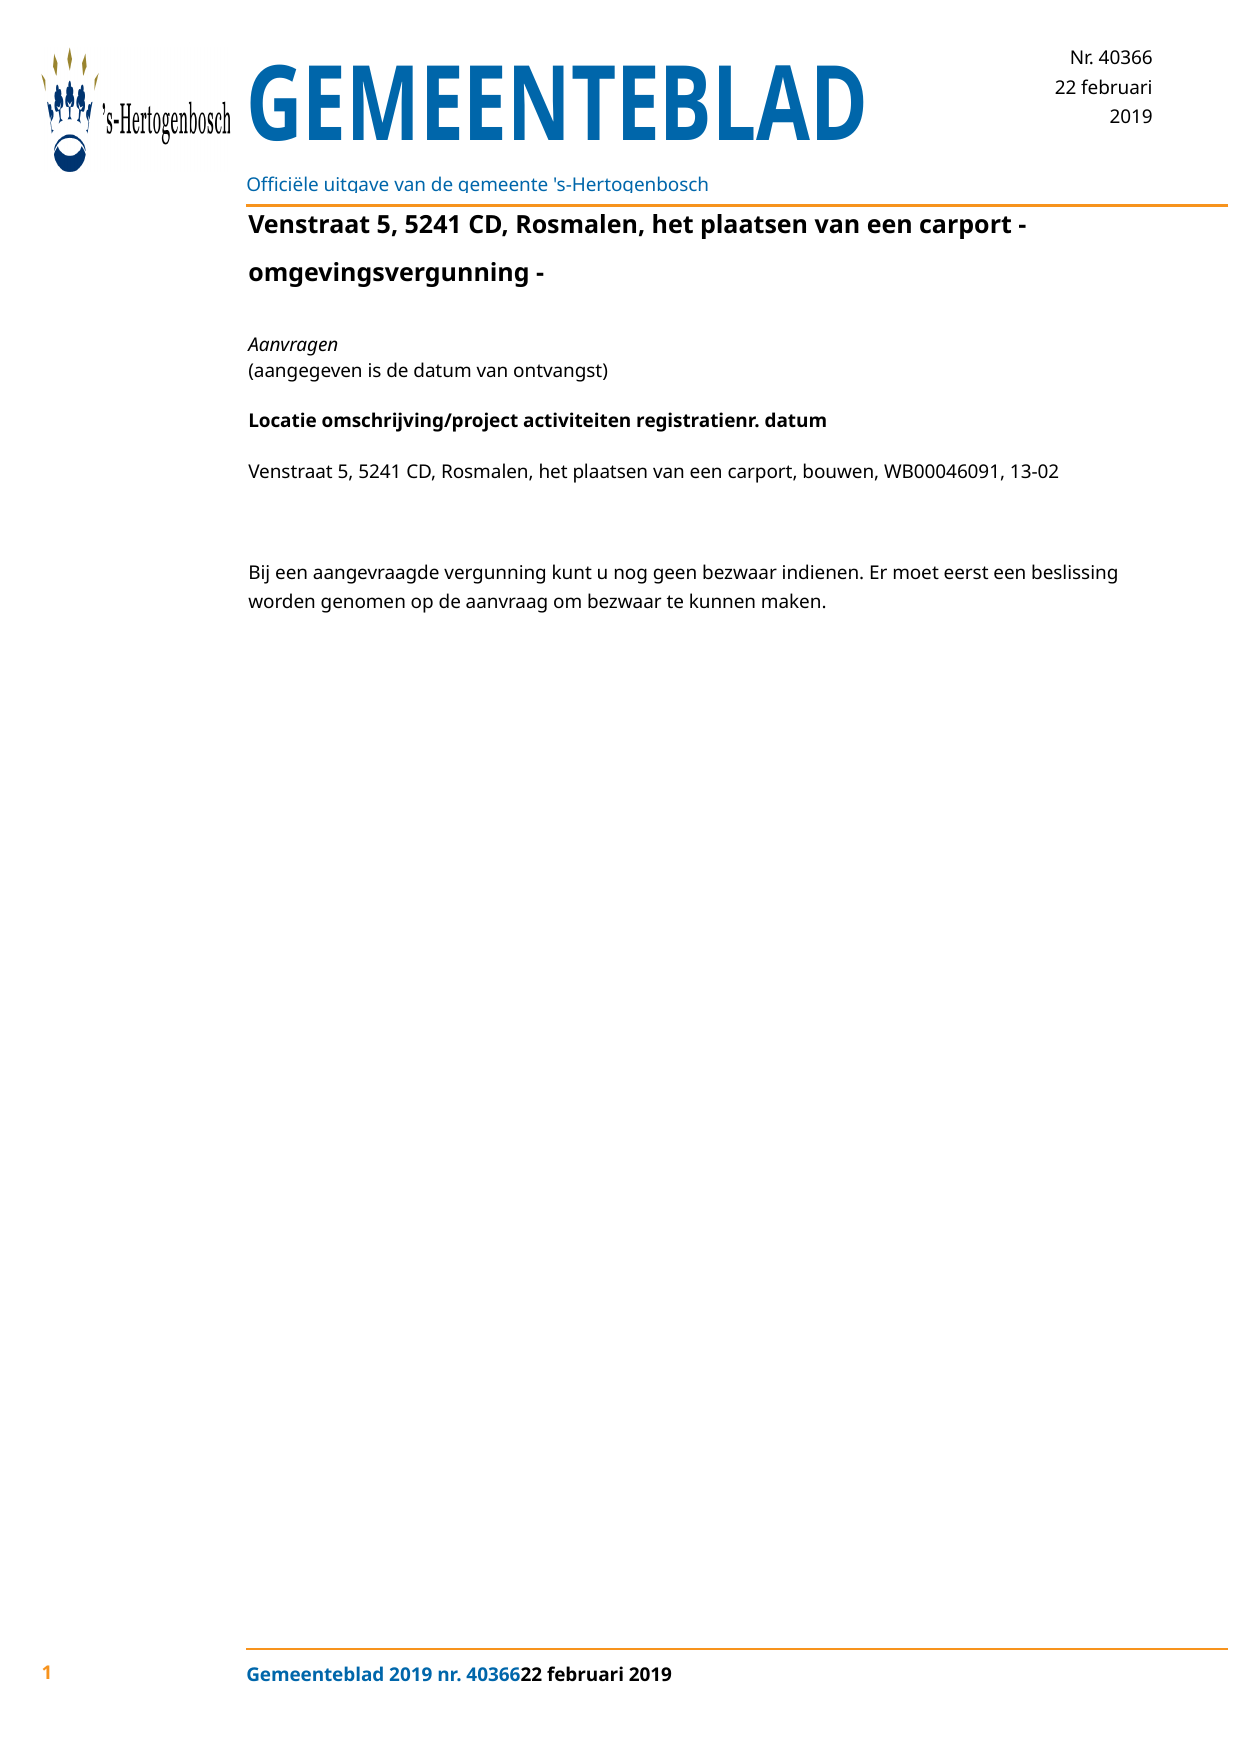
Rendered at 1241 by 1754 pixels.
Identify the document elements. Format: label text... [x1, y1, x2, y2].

text (aangegeven is de datum van ontvangst) [248, 357, 1152, 383]
text Venstraat 5, 5241 CD, Rosmalen, het plaatsen van een carport, bouwen, WB00046091, 13-02 [248, 458, 1152, 484]
text Aanvragen [248, 331, 1152, 357]
text Bij een aangevraagde vergunning kunt u nog geen bezwaar indienen. Er moet eerst een beslissing worden genomen op de aanvraag om bezwaar te kunnen maken. [248, 559, 1152, 614]
text Locatie omschrijving/project activiteiten registratienr. datum [248, 408, 1152, 433]
picture [41, 47, 231, 172]
text Venstraat 5, 5241 CD, Rosmalen, het plaatsen van een carport - omgevingsvergunning - [248, 207, 1152, 288]
